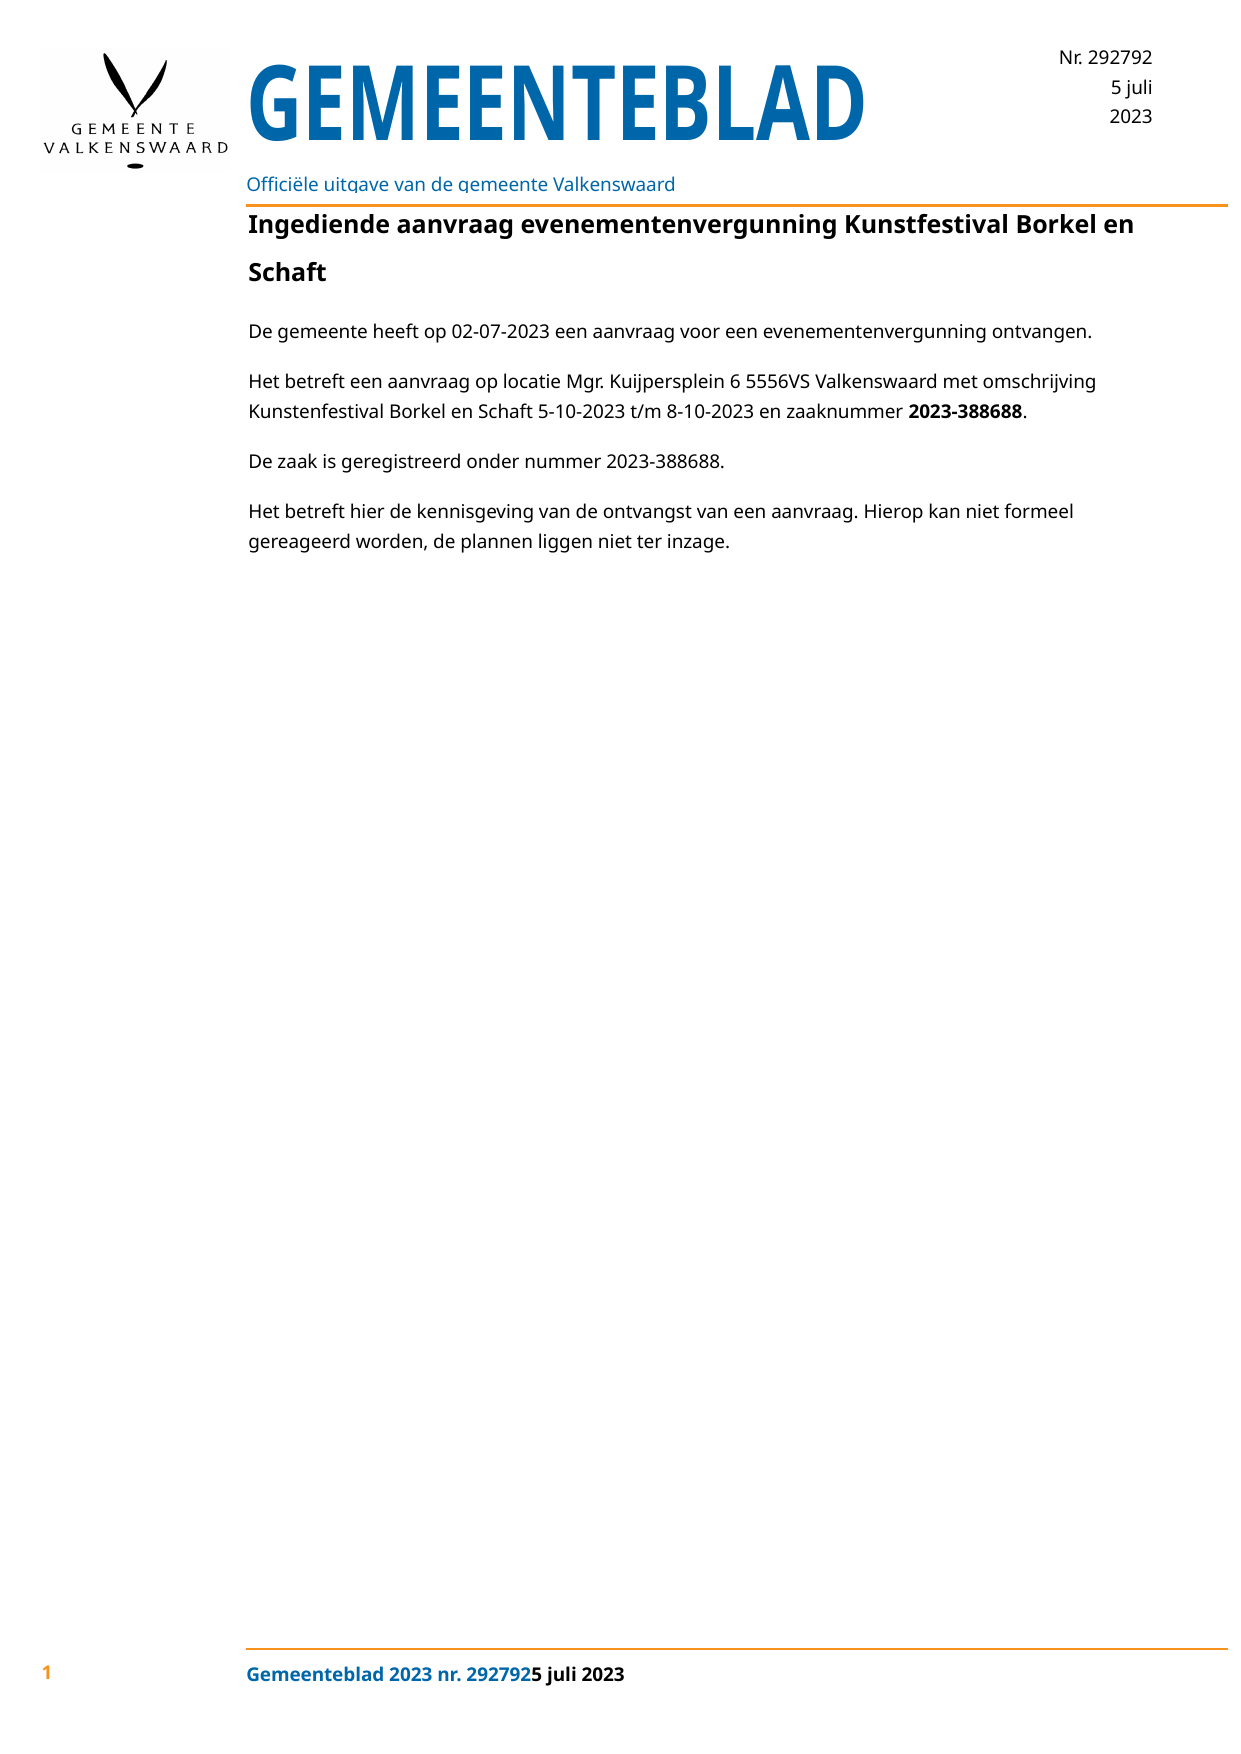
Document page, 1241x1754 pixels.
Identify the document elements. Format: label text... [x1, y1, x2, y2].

text Het betreft een aanvraag op locatie Mgr. Kuijpersplein 6 5556VS Valkenswaard met omschrijving Kunstenfestival Borkel en Schaft 5-10-2023 t/m 8-10-2023 en zaaknummer 2023-388688. [248, 368, 1152, 424]
text Ingediende aanvraag evenementenvergunning Kunstfestival Borkel en Schaft [248, 207, 1152, 288]
text Het betreft hier de kennisgeving van de ontvangst van een aanvraag. Hierop kan niet formeel gereageerd worden, de plannen liggen niet ter inzage. [248, 499, 1152, 554]
text De gemeente heeft op 02-07-2023 een aanvraag voor een evenementenvergunning ontvangen. [248, 318, 1152, 344]
text De zaak is geregistreerd onder nummer 2023-388688. [248, 448, 1152, 474]
picture [41, 47, 231, 172]
